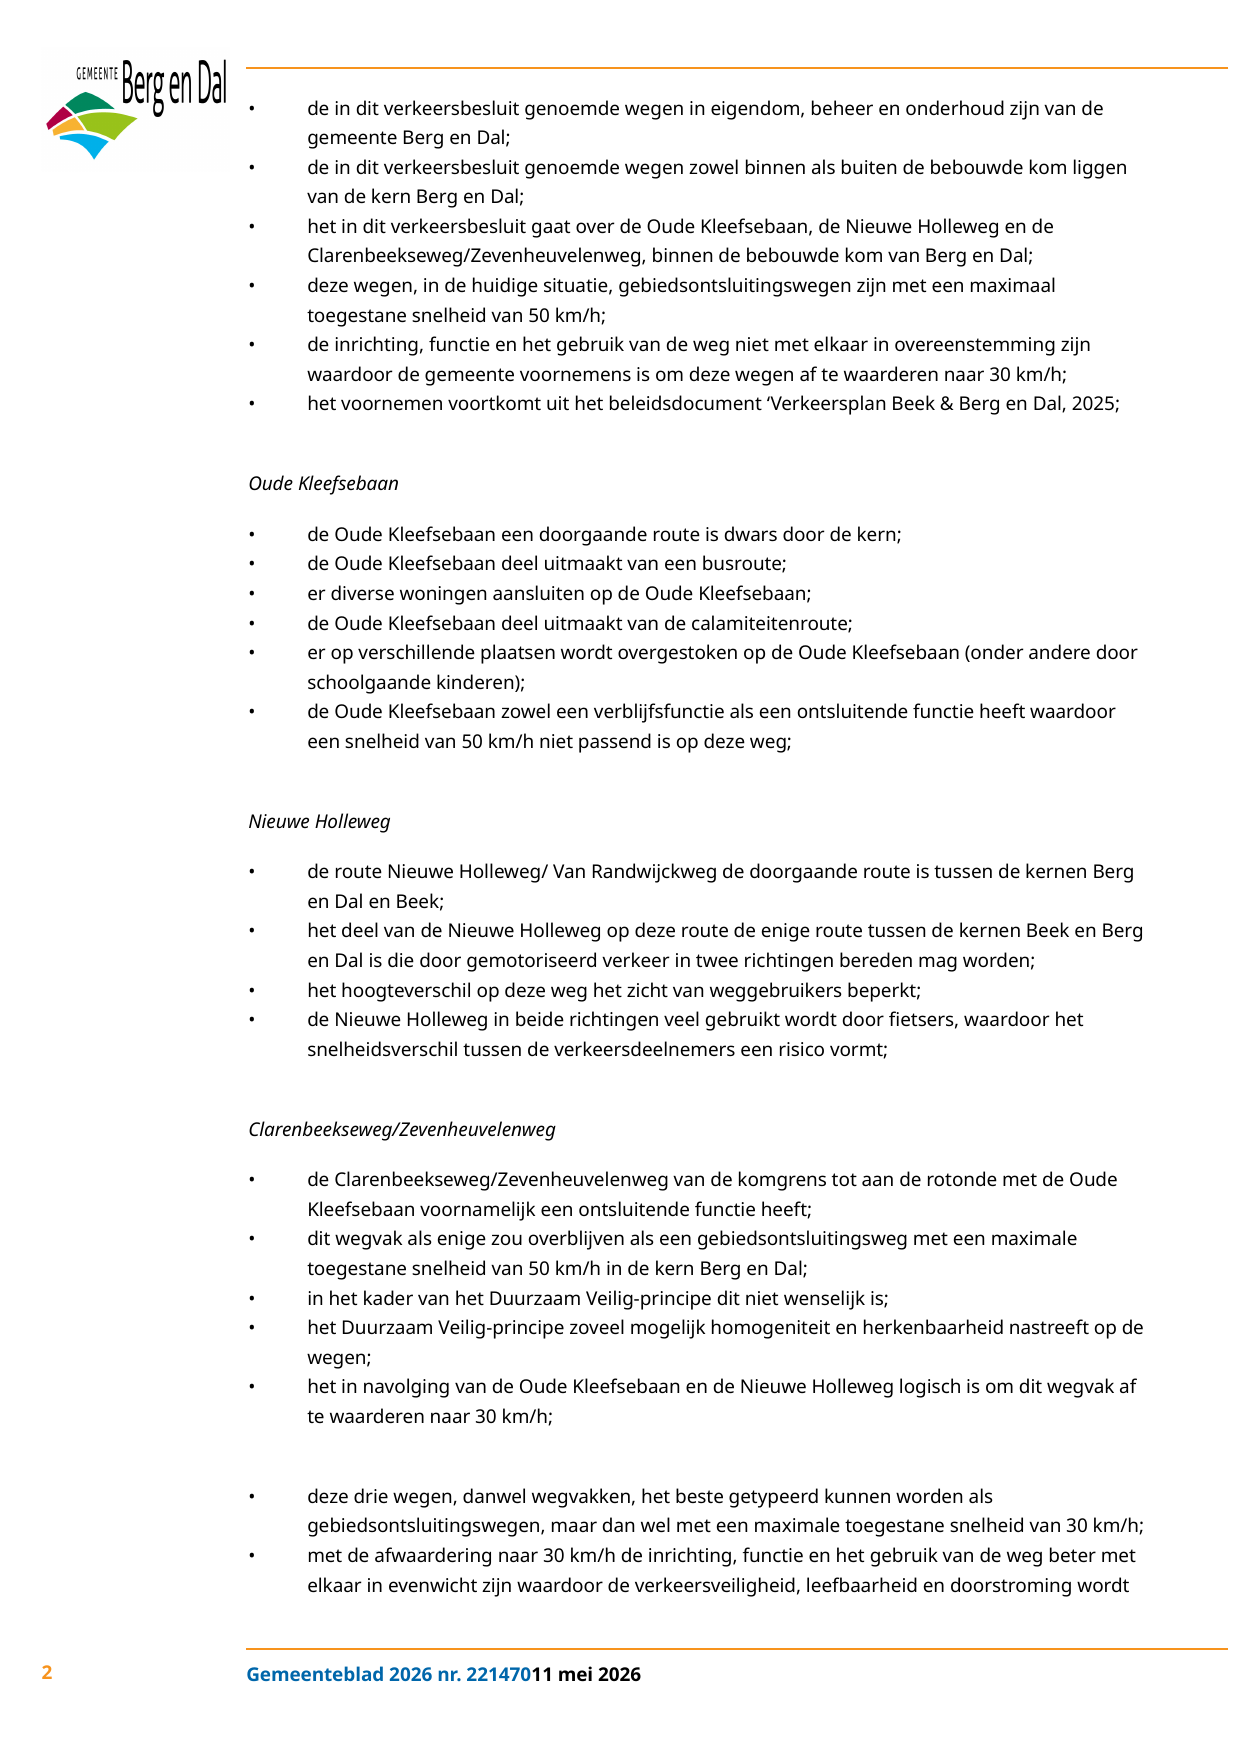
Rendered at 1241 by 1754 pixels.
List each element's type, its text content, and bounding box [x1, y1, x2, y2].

list het deel van de Nieuwe Holleweg op deze route de enige route tussen de kernen Beek en Berg en Dal is die door gemotoriseerd verkeer in twee richtingen bereden mag worden; [248, 918, 1152, 973]
list de route Nieuwe Holleweg/ Van Randwijckweg de doorgaande route is tussen de kernen Berg en Dal en Beek; [248, 858, 1152, 914]
list de Nieuwe Holleweg in beide richtingen veel gebruikt wordt door fietsers, waardoor het snelheidsverschil tussen de verkeersdeelnemers een risico vormt; [248, 1006, 1152, 1062]
list deze drie wegen, danwel wegvakken, het beste getypeerd kunnen worden als gebiedsontsluitingswegen, maar dan wel met een maximale toegestane snelheid van 30 km/h; [248, 1483, 1152, 1538]
text Clarenbeekseweg/Zevenheuvelenweg [248, 1116, 1152, 1142]
list de in dit verkeersbesluit genoemde wegen zowel binnen als buiten de bebouwde kom liggen van de kern Berg en Dal; [248, 154, 1152, 209]
list het hoogteverschil op deze weg het zicht van weggebruikers beperkt; [248, 977, 1152, 1003]
list de Oude Kleefsebaan een doorgaande route is dwars door de kern; [248, 521, 1152, 547]
list het in dit verkeersbesluit gaat over de Oude Kleefsebaan, de Nieuwe Holleweg en de Clarenbeekseweg/Zevenheuvelenweg, binnen de bebouwde kom van Berg en Dal; [248, 213, 1152, 268]
picture [41, 47, 231, 172]
list met de afwaardering naar 30 km/h de inrichting, functie en het gebruik van de weg beter met elkaar in evenwicht zijn waardoor de verkeersveiligheid, leefbaarheid en doorstroming wordt [248, 1542, 1152, 1598]
list de Oude Kleefsebaan deel uitmaakt van een busroute; [248, 551, 1152, 576]
list de Oude Kleefsebaan zowel een verblijfsfunctie als een ontsluitende functie heeft waardoor een snelheid van 50 km/h niet passend is op deze weg; [248, 698, 1152, 754]
list het Duurzaam Veilig-principe zoveel mogelijk homogeniteit en herkenbaarheid nastreeft op de wegen; [248, 1314, 1152, 1370]
list er diverse woningen aansluiten op de Oude Kleefsebaan; [248, 580, 1152, 606]
list dit wegvak als enige zou overblijven als een gebiedsontsluitingsweg met een maximale toegestane snelheid van 50 km/h in de kern Berg en Dal; [248, 1226, 1152, 1281]
list het voornemen voortkomt uit het beleidsdocument ‘Verkeersplan Beek & Berg en Dal, 2025; [248, 391, 1152, 416]
list de Clarenbeekseweg/Zevenheuvelenweg van de komgrens tot aan de rotonde met de Oude Kleefsebaan voornamelijk een ontsluitende functie heeft; [248, 1166, 1152, 1222]
text Nieuwe Holleweg [248, 808, 1152, 834]
text Oude Kleefsebaan [248, 471, 1152, 496]
list de in dit verkeersbesluit genoemde wegen in eigendom, beheer en onderhoud zijn van de gemeente Berg en Dal; [248, 95, 1152, 150]
list de inrichting, functie en het gebruik van de weg niet met elkaar in overeenstemming zijn waardoor de gemeente voornemens is om deze wegen af te waarderen naar 30 km/h; [248, 331, 1152, 387]
list deze wegen, in de huidige situatie, gebiedsontsluitingswegen zijn met een maximaal toegestane snelheid van 50 km/h; [248, 272, 1152, 328]
list het in navolging van de Oude Kleefsebaan en de Nieuwe Holleweg logisch is om dit wegvak af te waarderen naar 30 km/h; [248, 1373, 1152, 1429]
list er op verschillende plaatsen wordt overgestoken op de Oude Kleefsebaan (onder andere door schoolgaande kinderen); [248, 639, 1152, 695]
list in het kader van het Duurzaam Veilig-principe dit niet wenselijk is; [248, 1285, 1152, 1311]
list de Oude Kleefsebaan deel uitmaakt van de calamiteitenroute; [248, 610, 1152, 636]
